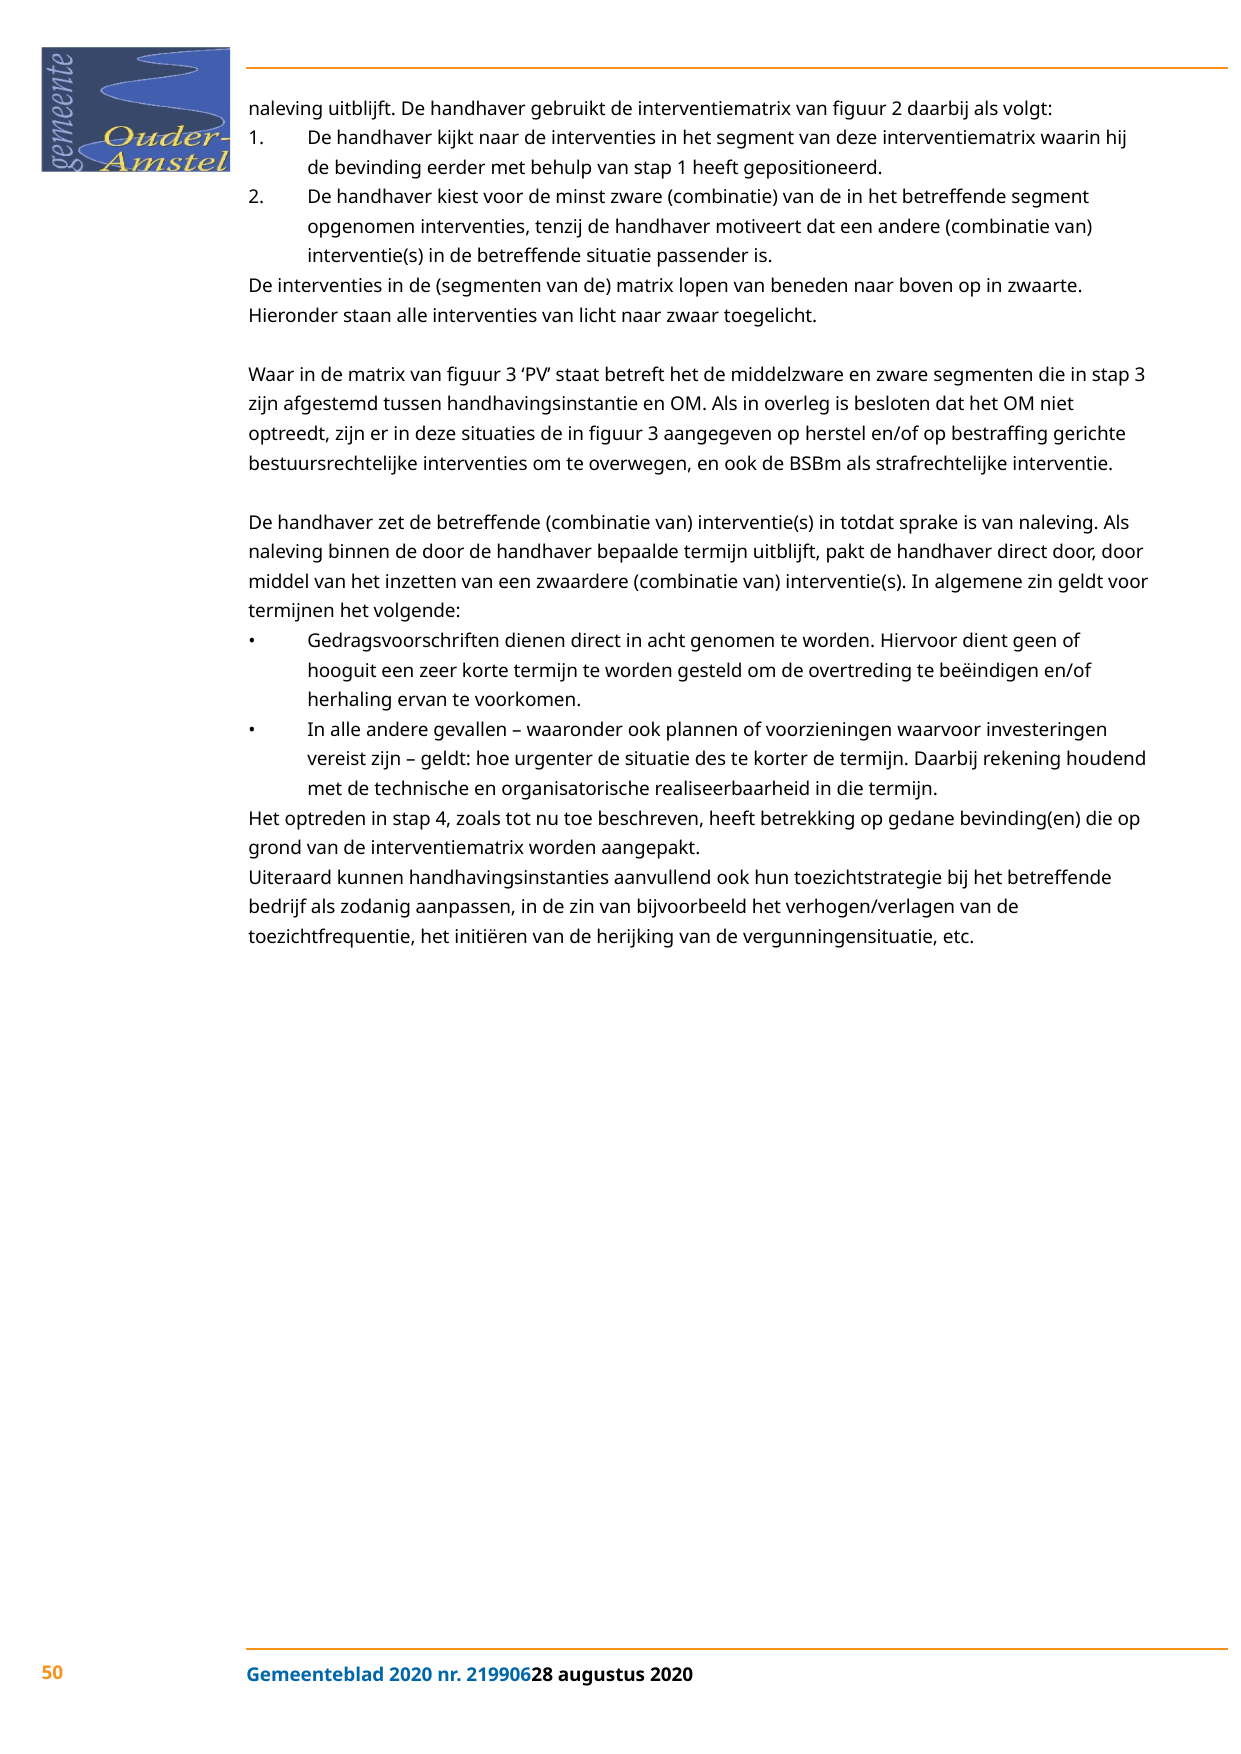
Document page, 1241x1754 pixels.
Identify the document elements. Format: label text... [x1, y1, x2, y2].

list Gedragsvoorschriften dienen direct in acht genomen te worden. Hiervoor dient geen of hooguit een zeer korte termijn te worden gesteld om de overtreding te beëindigen en/of herhaling ervan te voorkomen. [248, 627, 1152, 712]
text De handhaver zet de betreffende (combinatie van) interventie(s) in totdat sprake is van naleving. Als naleving binnen de door de handhaver bepaalde termijn uitblijft, pakt de handhaver direct door, door middel van het inzetten van een zwaardere (combinatie van) interventie(s). In algemene zin geldt voor termijnen het volgende: [248, 509, 1152, 623]
text naleving uitblijft. De handhaver gebruikt de interventiematrix van figuur 2 daarbij als volgt: [248, 95, 1152, 121]
picture [41, 47, 231, 172]
text Waar in de matrix van figuur 3 ‘PV’ staat betreft het de middelzware en zware segmenten die in stap 3 zijn afgestemd tussen handhavingsinstantie en OM. Als in overleg is besloten dat het OM niet optreedt, zijn er in deze situaties de in figuur 3 aangegeven op herstel en/of op bestraffing gerichte bestuursrechtelijke interventies om te overwegen, en ook de BSBm als strafrechtelijke interventie. [248, 361, 1152, 476]
text Uiteraard kunnen handhavingsinstanties aanvullend ook hun toezichtstrategie bij het betreffende bedrijf als zodanig aanpassen, in de zin van bijvoorbeeld het verhogen/verlagen van de toezichtfrequentie, het initiëren van de herijking van de vergunningensituatie, etc. [248, 864, 1152, 949]
list De handhaver kijkt naar de interventies in het segment van deze interventiematrix waarin hij de bevinding eerder met behulp van stap 1 heeft gepositioneerd. [248, 124, 1152, 180]
list De handhaver kiest voor de minst zware (combinatie) van de in het betreffende segment opgenomen interventies, tenzij de handhaver motiveert dat een andere (combinatie van) interventie(s) in de betreffende situatie passender is. [248, 183, 1152, 268]
text De interventies in de (segmenten van de) matrix lopen van beneden naar boven op in zwaarte. Hieronder staan alle interventies van licht naar zwaar toegelicht. [248, 272, 1152, 328]
text Het optreden in stap 4, zoals tot nu toe beschreven, heeft betrekking op gedane bevinding(en) die op grond van de interventiematrix worden aangepakt. [248, 805, 1152, 860]
list In alle andere gevallen – waaronder ook plannen of voorzieningen waarvoor investeringen vereist zijn – geldt: hoe urgenter de situatie des te korter de termijn. Daarbij rekening houdend met de technische en organisatorische realiseerbaarheid in die termijn. [248, 716, 1152, 801]
